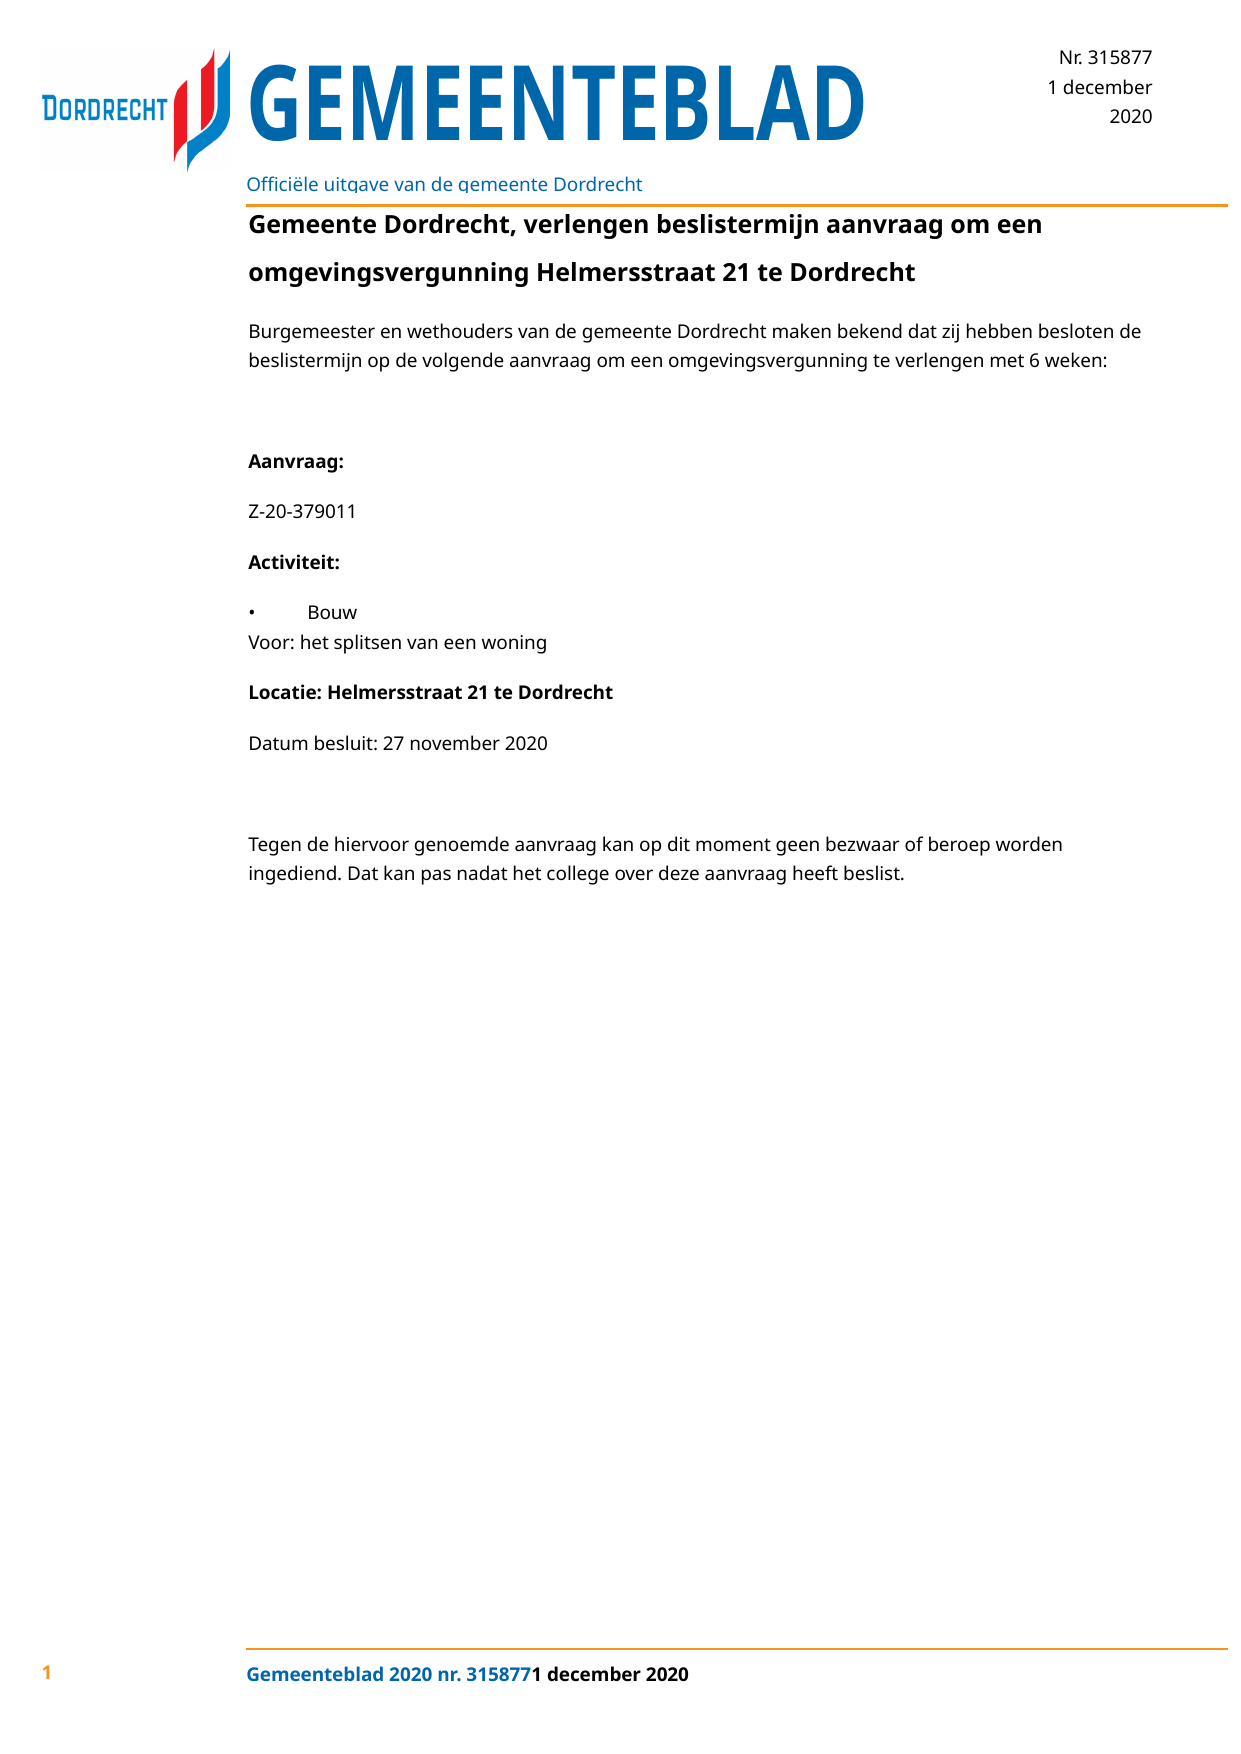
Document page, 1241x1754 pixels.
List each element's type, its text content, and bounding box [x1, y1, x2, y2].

text Aanvraag: [248, 448, 1152, 474]
text Voor: het splitsen van een woning [248, 629, 1152, 655]
text Locatie: Helmersstraat 21 te Dordrecht [248, 679, 1152, 705]
text Gemeente Dordrecht, verlengen beslistermijn aanvraag om een omgevingsvergunning Helmersstraat 21 te Dordrecht [248, 207, 1152, 288]
text Burgemeester en wethouders van de gemeente Dordrecht maken bekend dat zij hebben besloten de beslistermijn op de volgende aanvraag om een omgevingsvergunning te verlengen met 6 weken: [248, 318, 1152, 373]
text Datum besluit: 27 november 2020 [248, 730, 1152, 756]
text Activiteit: [248, 549, 1152, 575]
text Z-20-379011 [248, 499, 1152, 524]
list Bouw [248, 599, 1152, 625]
picture [41, 47, 231, 172]
text Tegen de hiervoor genoemde aanvraag kan op dit moment geen bezwaar of beroep worden ingediend. Dat kan pas nadat het college over deze aanvraag heeft beslist. [248, 831, 1152, 886]
